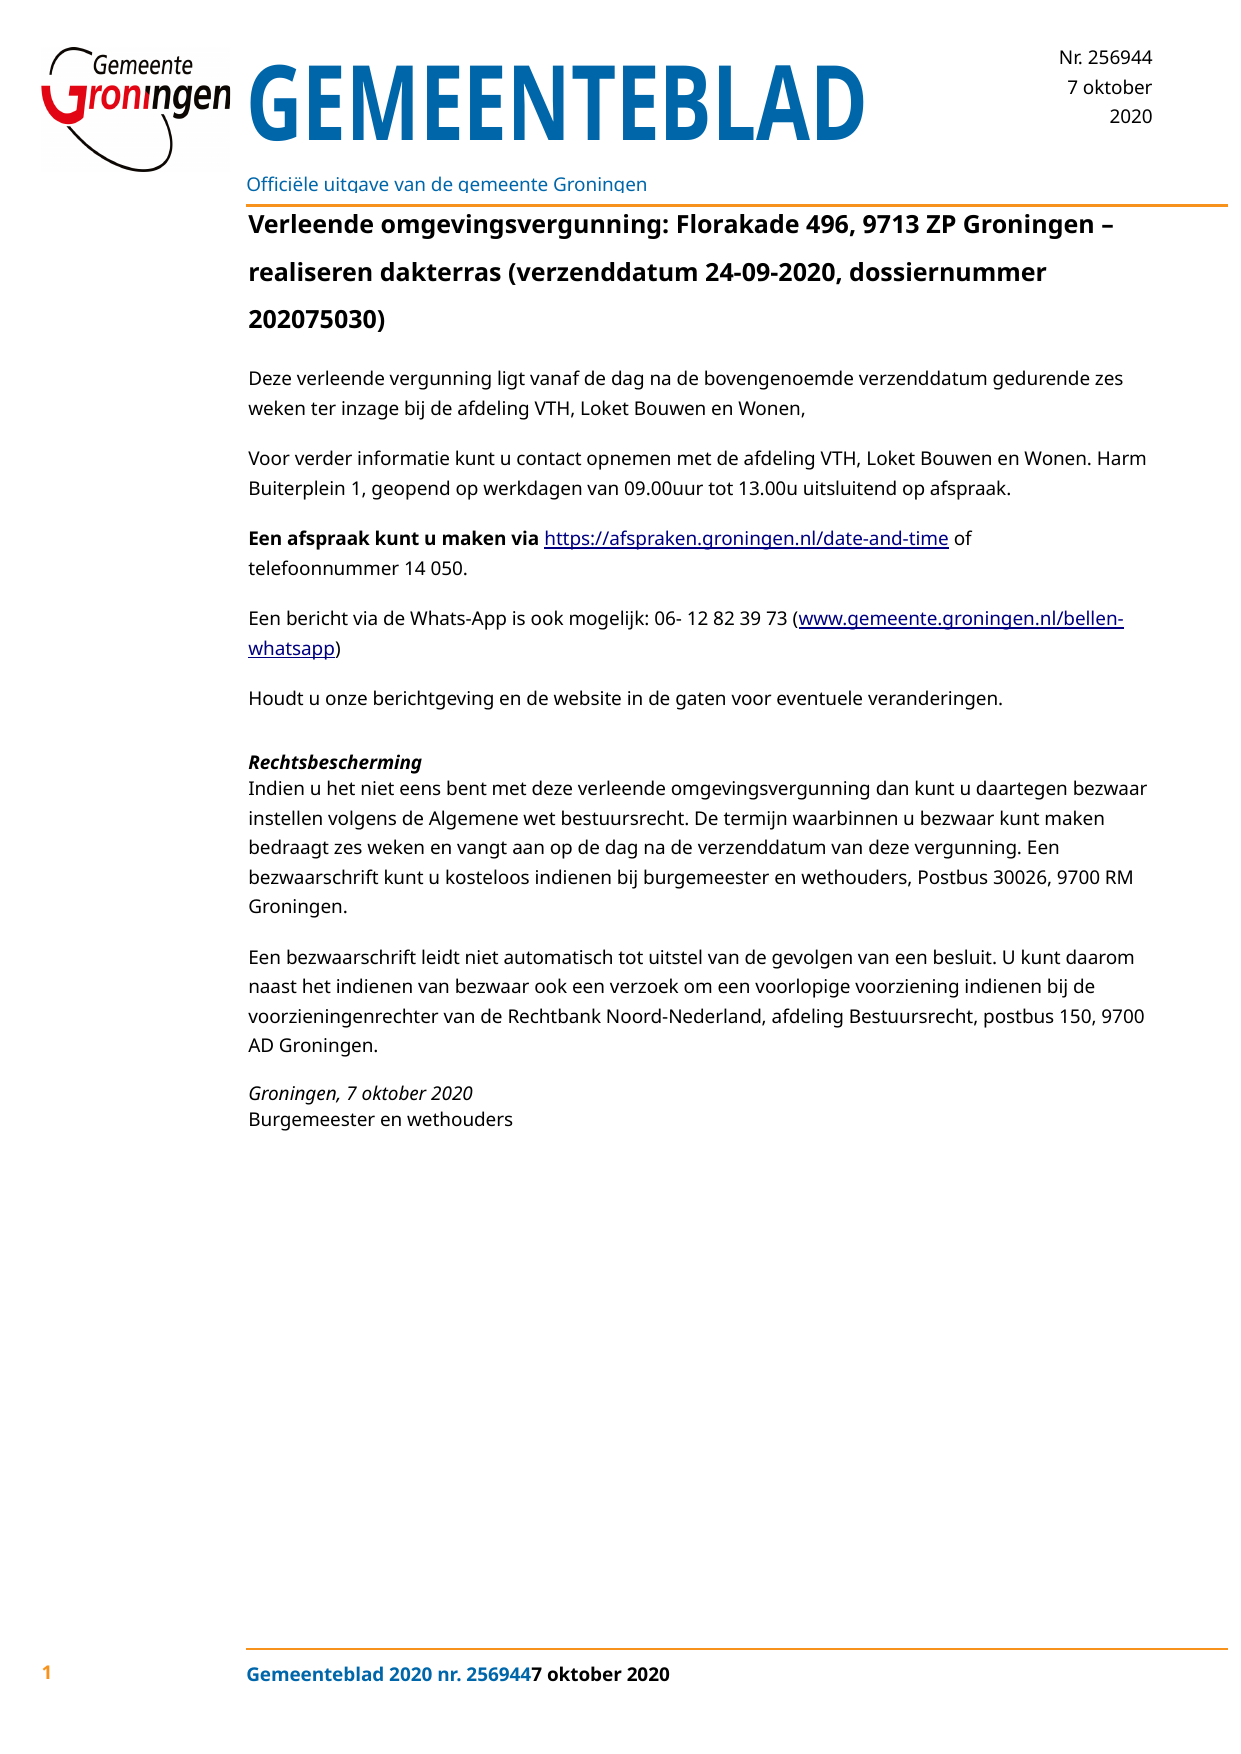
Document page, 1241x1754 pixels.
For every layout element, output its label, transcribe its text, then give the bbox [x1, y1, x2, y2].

text Deze verleende vergunning ligt vanaf de dag na de bovengenoemde verzenddatum gedurende zes weken ter inzage bij de afdeling VTH, Loket Bouwen en Wonen, [248, 366, 1152, 421]
text Rechtsbescherming [248, 749, 1152, 775]
text Houdt u onze berichtgeving en de website in de gaten voor eventuele veranderingen. [248, 686, 1152, 711]
text Een afspraak kunt u maken via https://afspraken.groningen.nl/date-and-time of telefoonnummer 14 050. [248, 526, 1152, 581]
text Indien u het niet eens bent met deze verleende omgevingsvergunning dan kunt u daartegen bezwaar instellen volgens de Algemene wet bestuursrecht. De termijn waarbinnen u bezwaar kunt maken bedraagt zes weken en vangt aan op de dag na de verzenddatum van deze vergunning. Een bezwaarschrift kunt u kosteloos indienen bij burgemeester en wethouders, Postbus 30026, 9700 RM Groningen. [248, 775, 1152, 919]
text Een bezwaarschrift leidt niet automatisch tot uitstel van de gevolgen van een besluit. U kunt daarom naast het indienen van bezwaar ook een verzoek om een voorlopige voorziening indienen bij de voorzieningenrechter van de Rechtbank Noord-Nederland, afdeling Bestuursrecht, postbus 150, 9700 AD Groningen. [248, 944, 1152, 1058]
picture [41, 47, 231, 172]
text Een bericht via de Whats-App is ook mogelijk: 06- 12 82 39 73 (www.gemeente.groningen.nl/bellen-whatsapp) [248, 606, 1152, 661]
text Voor verder informatie kunt u contact opnemen met de afdeling VTH, Loket Bouwen en Wonen. Harm Buiterplein 1, geopend op werkdagen van 09.00uur tot 13.00u uitsluitend op afspraak. [248, 446, 1152, 501]
text Groningen, 7 oktober 2020 [248, 1081, 1152, 1106]
text Burgemeester en wethouders [248, 1106, 1152, 1132]
text Verleende omgevingsvergunning: Florakade 496, 9713 ZP Groningen – realiseren dakterras (verzenddatum 24-09-2020, dossiernummer 202075030) [248, 207, 1152, 336]
